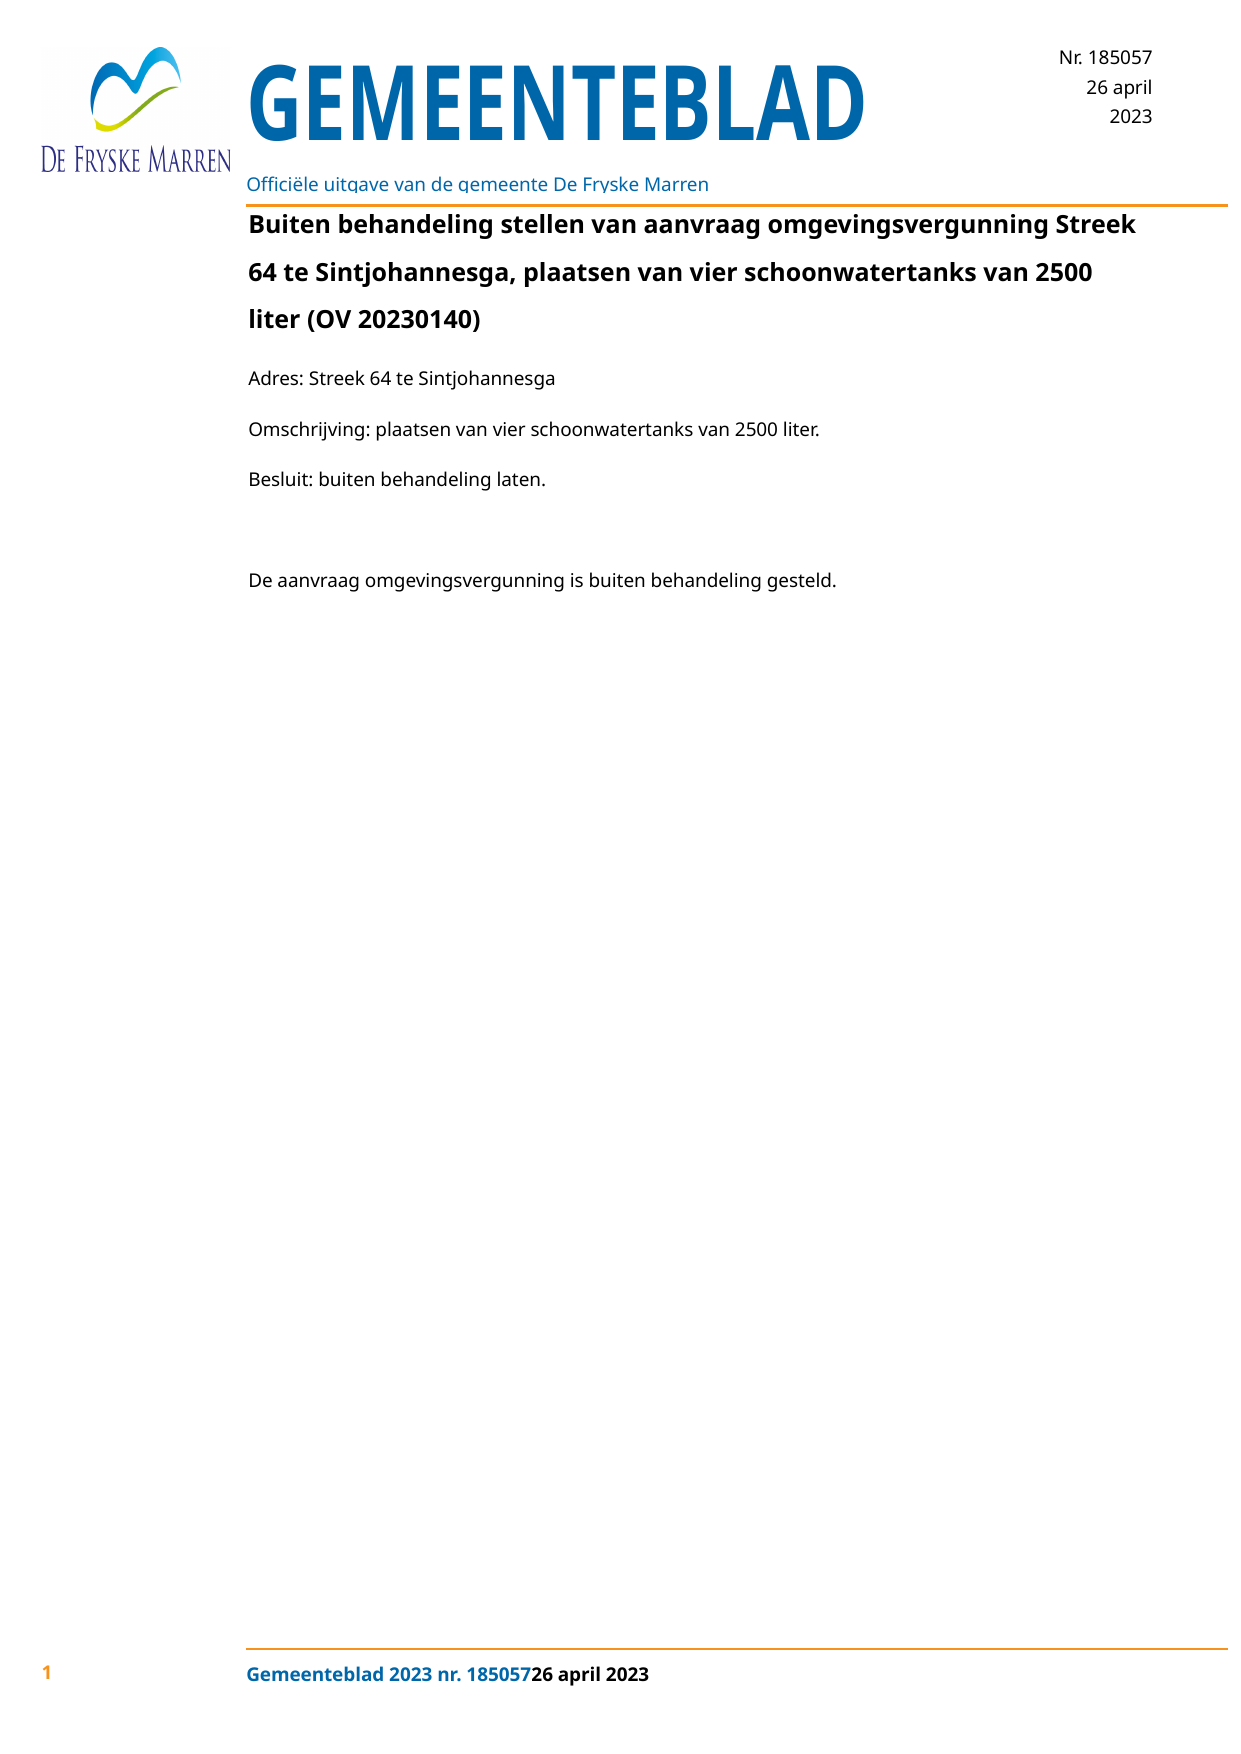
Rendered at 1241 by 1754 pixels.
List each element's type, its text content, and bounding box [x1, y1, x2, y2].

picture [41, 47, 231, 172]
text Buiten behandeling stellen van aanvraag omgevingsvergunning Streek 64 te Sintjohannesga, plaatsen van vier schoonwatertanks van 2500 liter (OV 20230140) [248, 207, 1152, 336]
text Besluit: buiten behandeling laten. [248, 466, 1152, 492]
text Adres: Streek 64 te Sintjohannesga [248, 366, 1152, 391]
text De aanvraag omgevingsvergunning is buiten behandeling gesteld. [248, 567, 1152, 593]
text Omschrijving: plaatsen van vier schoonwatertanks van 2500 liter. [248, 416, 1152, 442]
